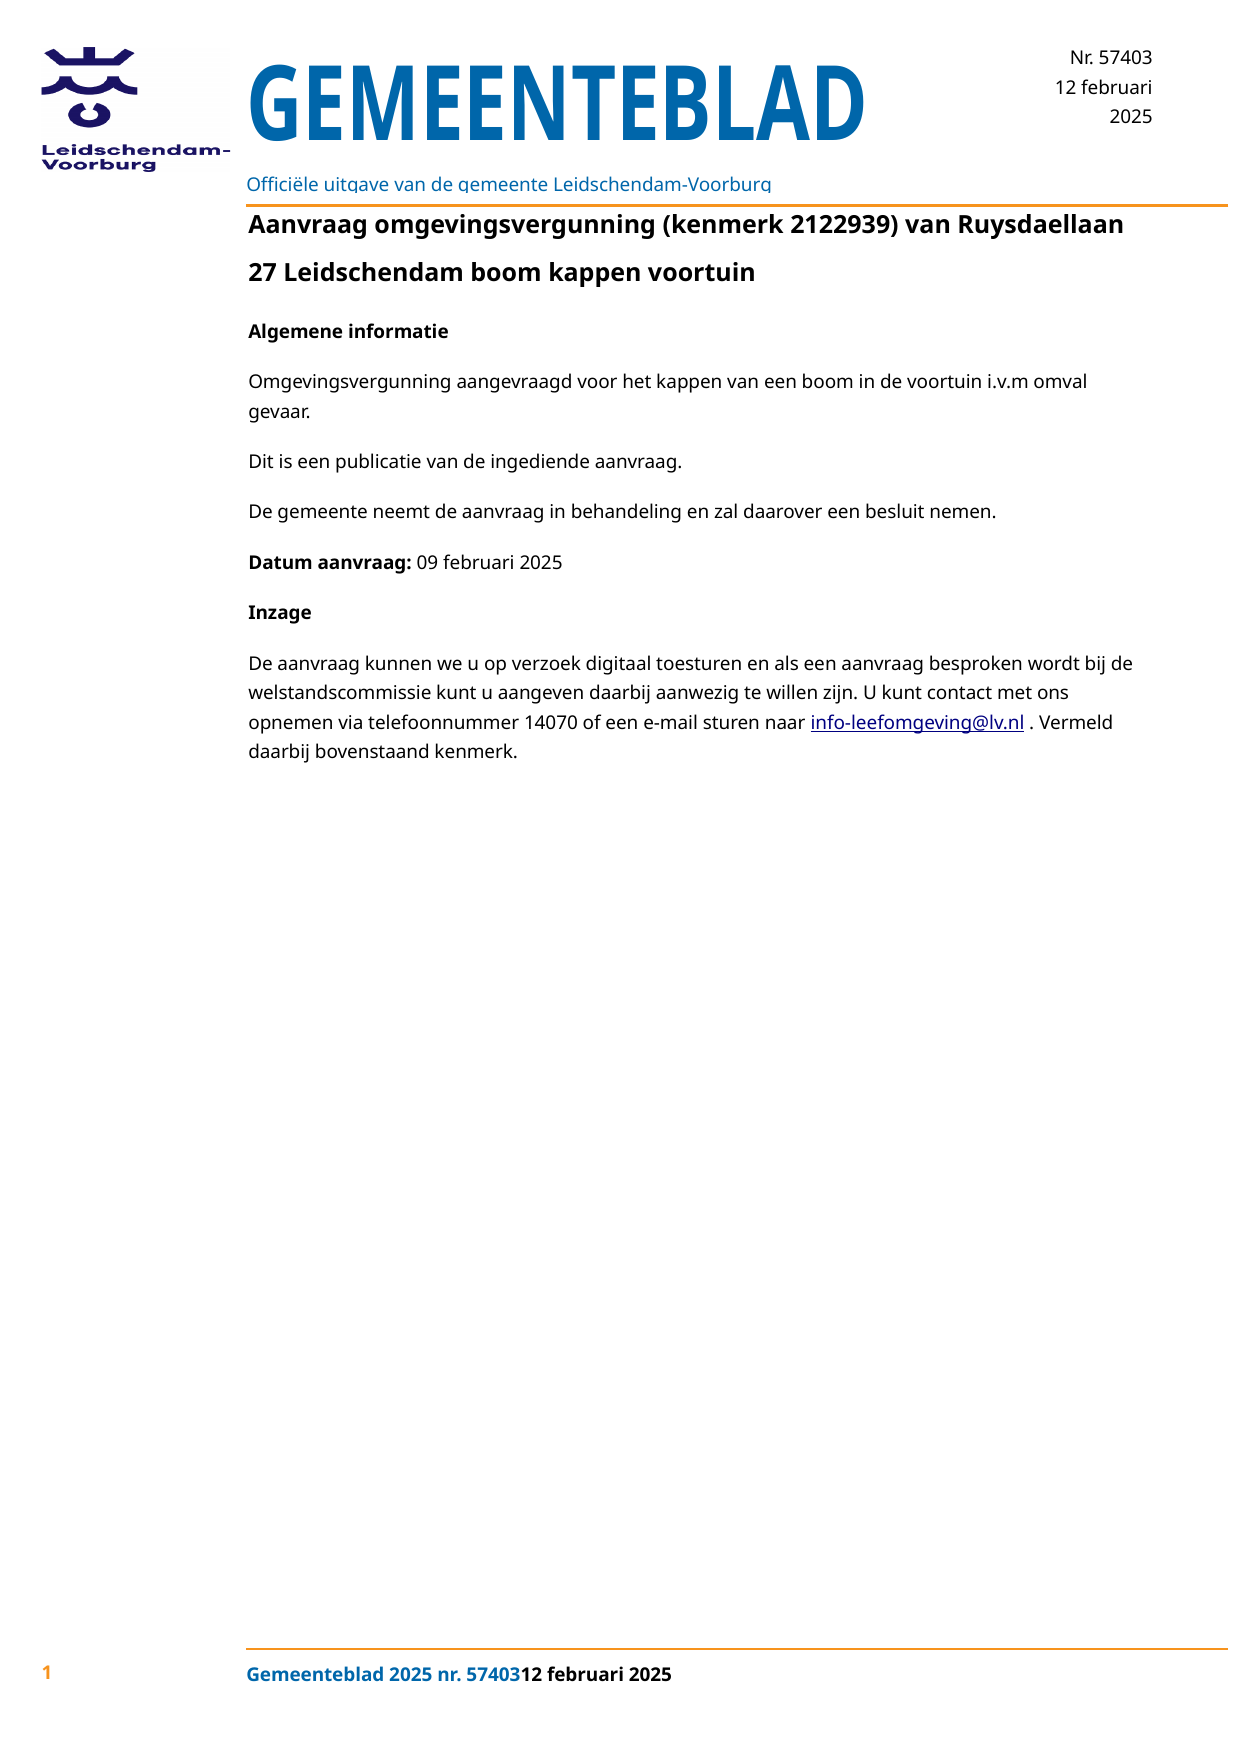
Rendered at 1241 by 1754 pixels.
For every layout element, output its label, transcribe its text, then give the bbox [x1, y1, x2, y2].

text De aanvraag kunnen we u op verzoek digitaal toesturen en als een aanvraag besproken wordt bij de welstandscommissie kunt u aangeven daarbij aanwezig te willen zijn. U kunt contact met ons opnemen via telefoonnummer 14070 of een e-mail sturen naar info-leefomgeving@lv.nl . Vermeld daarbij bovenstaand kenmerk. [248, 650, 1152, 764]
picture [41, 47, 231, 172]
text De gemeente neemt de aanvraag in behandeling en zal daarover een besluit nemen. [248, 499, 1152, 524]
text Datum aanvraag: 09 februari 2025 [248, 549, 1152, 575]
text Dit is een publicatie van de ingediende aanvraag. [248, 448, 1152, 474]
text Omgevingsvergunning aangevraagd voor het kappen van een boom in de voortuin i.v.m omval gevaar. [248, 368, 1152, 424]
text Inzage [248, 599, 1152, 625]
text Aanvraag omgevingsvergunning (kenmerk 2122939) van Ruysdaellaan 27 Leidschendam boom kappen voortuin [248, 207, 1152, 288]
text Algemene informatie [248, 318, 1152, 344]
